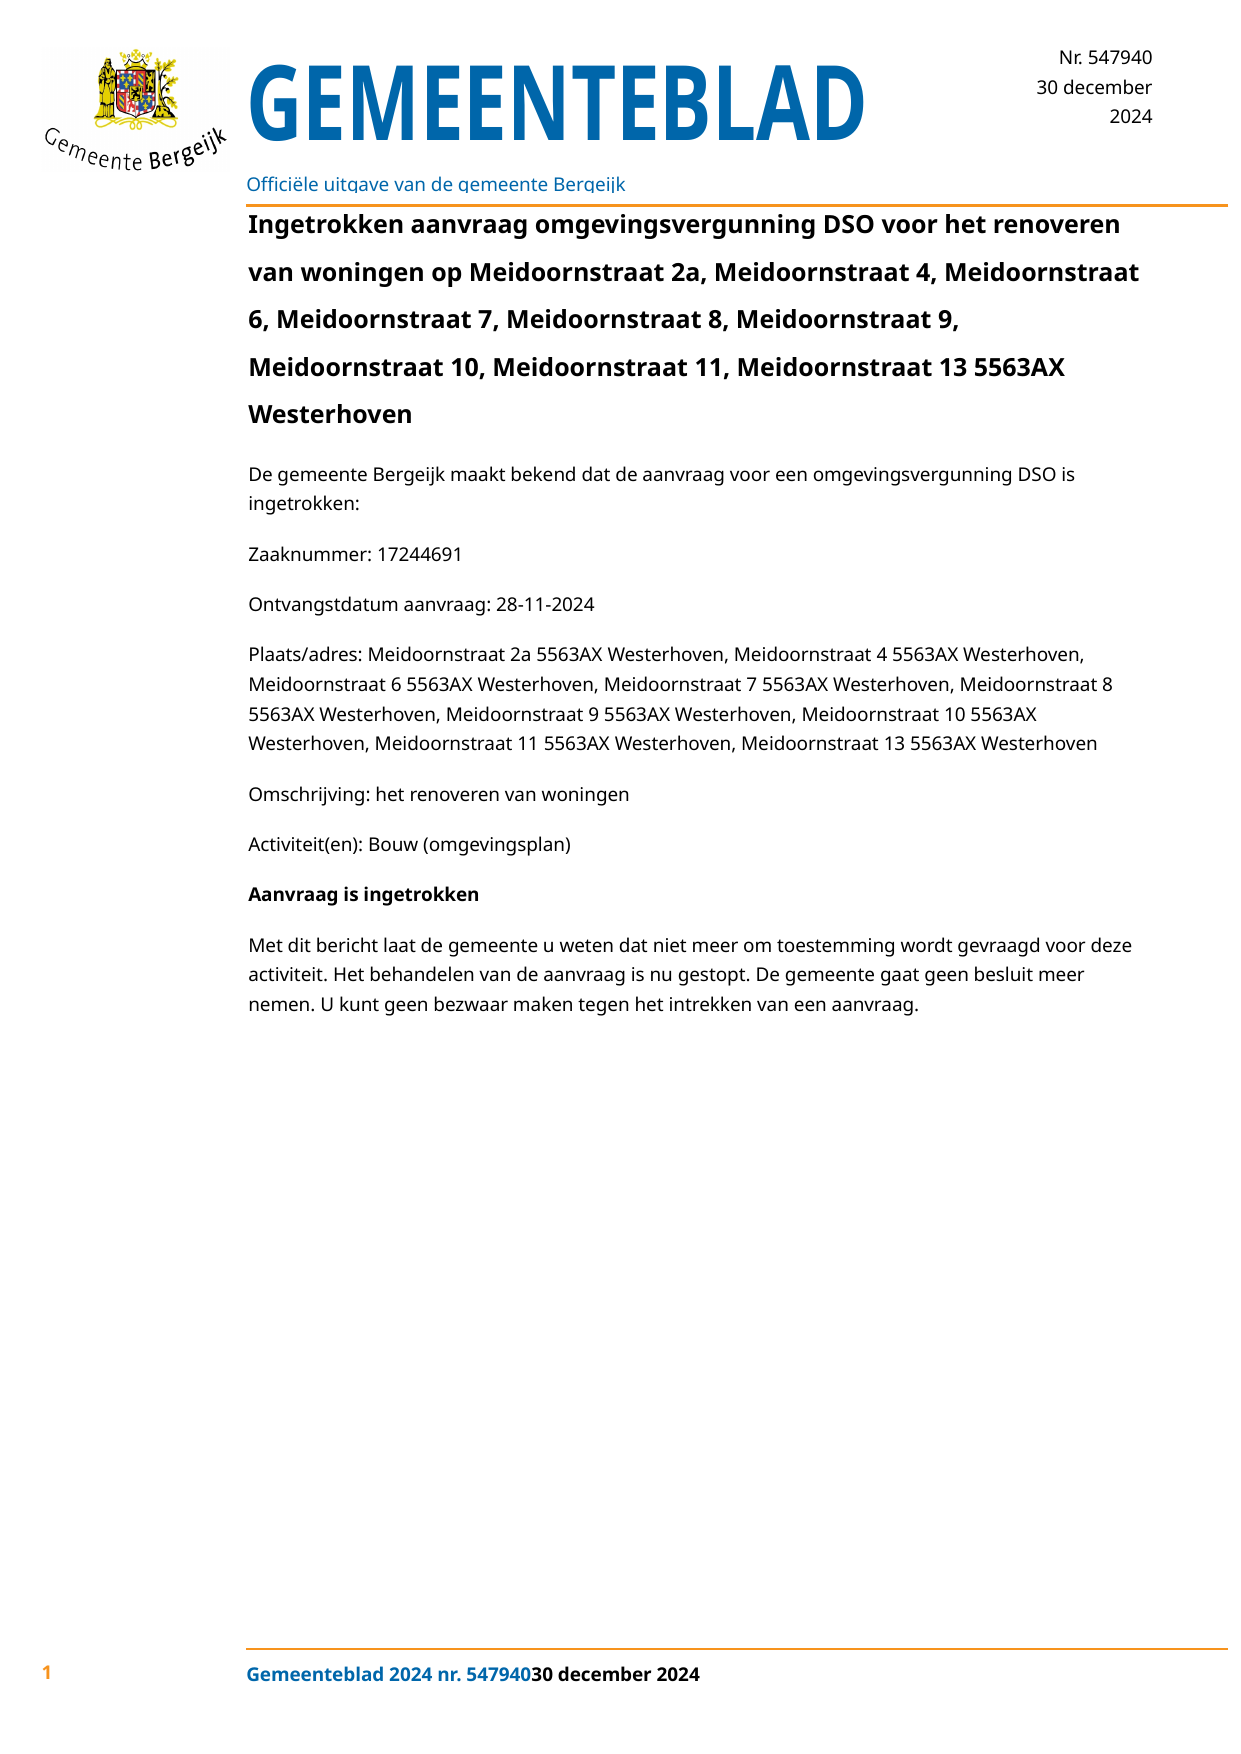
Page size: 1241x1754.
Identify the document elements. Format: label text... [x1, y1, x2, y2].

text Ontvangstdatum aanvraag: 28-11-2024 [248, 591, 1152, 617]
text De gemeente Bergeijk maakt bekend dat de aanvraag voor een omgevingsvergunning DSO is ingetrokken: [248, 461, 1152, 516]
text Omschrijving: het renoveren van woningen [248, 781, 1152, 806]
text Ingetrokken aanvraag omgevingsvergunning DSO voor het renoveren van woningen op Meidoornstraat 2a, Meidoornstraat 4, Meidoornstraat 6, Meidoornstraat 7, Meidoornstraat 8, Meidoornstraat 9, Meidoornstraat 10, Meidoornstraat 11, Meidoornstraat 13 5563AX Westerhoven [248, 207, 1152, 431]
text Activiteit(en): Bouw (omgevingsplan) [248, 831, 1152, 857]
text Aanvraag is ingetrokken [248, 882, 1152, 907]
picture [41, 47, 231, 172]
text Met dit bericht laat de gemeente u weten dat niet meer om toestemming wordt gevraagd voor deze activiteit. Het behandelen van de aanvraag is nu gestopt. De gemeente gaat geen besluit meer nemen. U kunt geen bezwaar maken tegen het intrekken van een aanvraag. [248, 932, 1152, 1017]
text Zaaknummer: 17244691 [248, 541, 1152, 566]
text Plaats/adres: Meidoornstraat 2a 5563AX Westerhoven, Meidoornstraat 4 5563AX Westerhoven, Meidoornstraat 6 5563AX Westerhoven, Meidoornstraat 7 5563AX Westerhoven, Meidoornstraat 8 5563AX Westerhoven, Meidoornstraat 9 5563AX Westerhoven, Meidoornstraat 10 5563AX Westerhoven, Meidoornstraat 11 5563AX Westerhoven, Meidoornstraat 13 5563AX Westerhoven [248, 642, 1152, 756]
